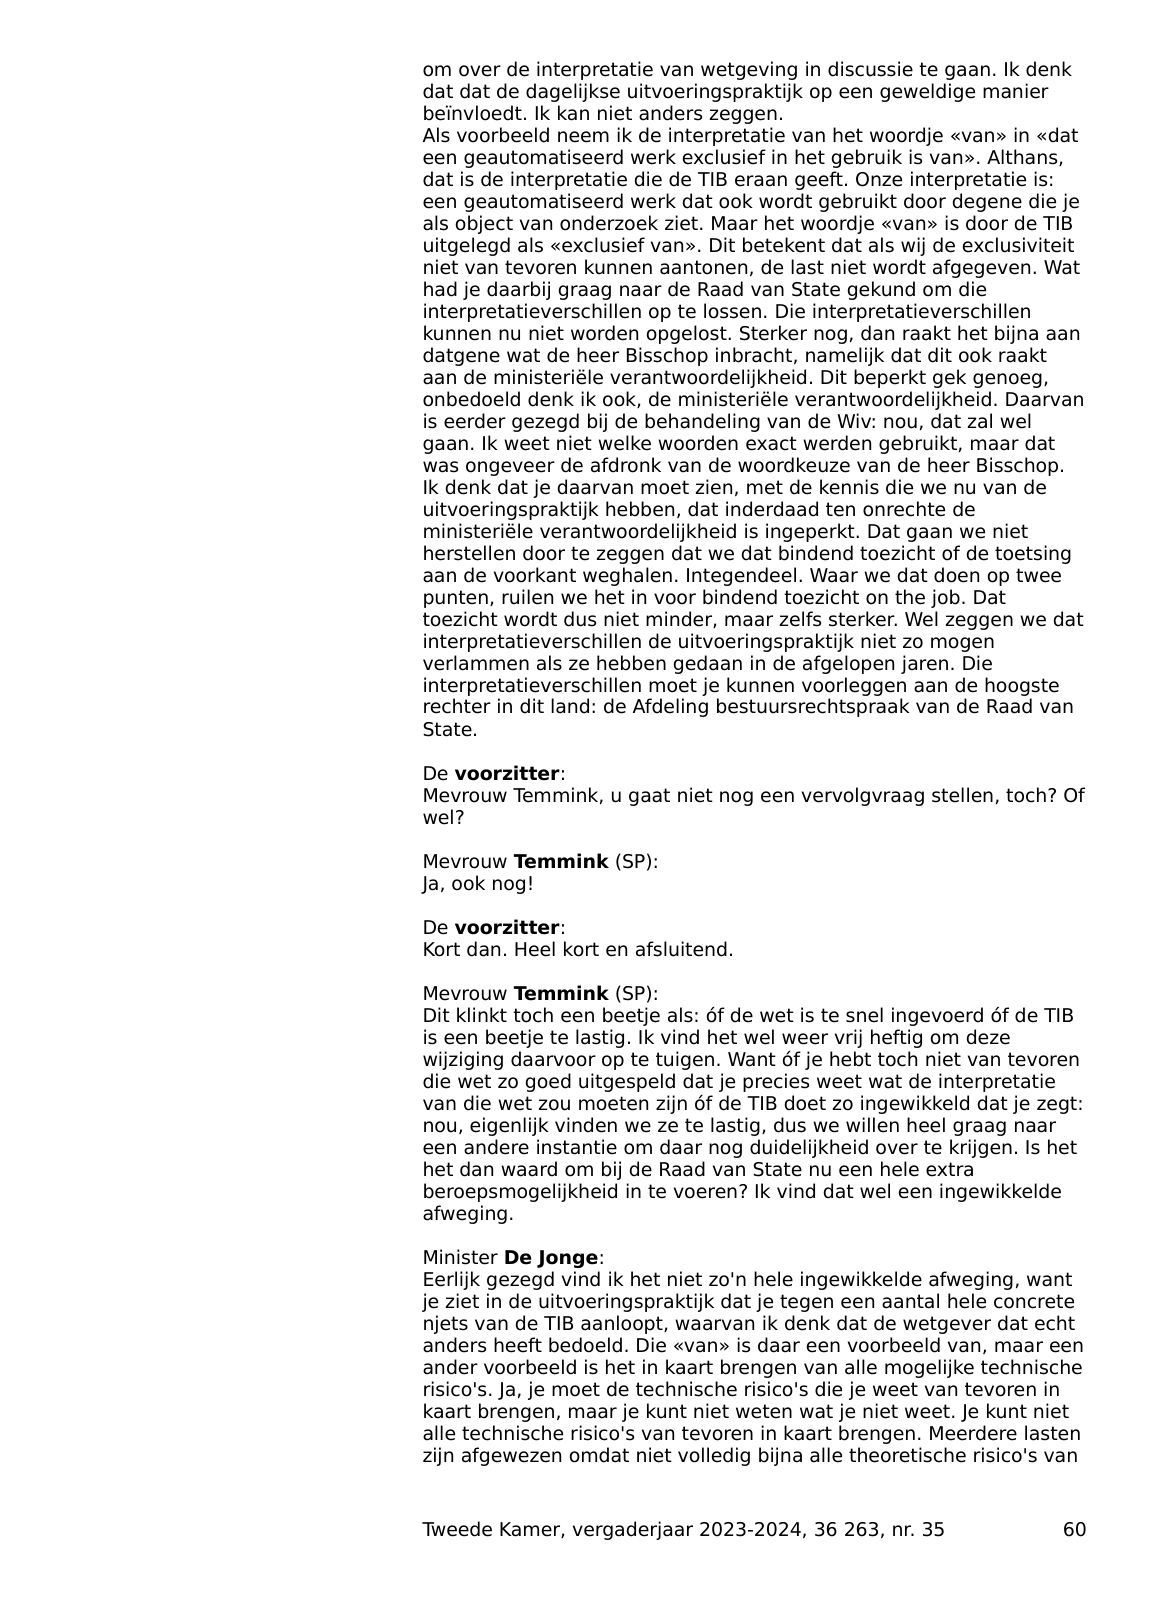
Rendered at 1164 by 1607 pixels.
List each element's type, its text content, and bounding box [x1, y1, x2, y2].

text Mevrouw Temmink, u gaat niet nog een vervolgvraag stellen, toch? Of wel? [422, 784, 1087, 828]
text Als voorbeeld neem ik de interpretatie van het woordje «van» in «dat een geautomatiseerd werk exclusief in het gebruik is van». Althans, dat is de interpretatie die de TIB eraan geeft. Onze interpretatie is: een geautomatiseerd werk dat ook wordt gebruikt door degene die je als object van onderzoek ziet. Maar het woordje «van» is door de TIB uitgelegd als «exclusief van». Dit betekent dat als wij de exclusiviteit niet van tevoren kunnen aantonen, de last niet wordt afgegeven. Wat had je daarbij graag naar de Raad van State gekund om die interpretatieverschillen op te lossen. Die interpretatieverschillen kunnen nu niet worden opgelost. Sterker nog, dan raakt het bijna aan datgene wat de heer Bisschop inbracht, namelijk dat dit ook raakt aan de ministeriële verantwoordelijkheid. Dit beperkt gek genoeg, onbedoeld denk ik ook, de ministeriële verantwoordelijkheid. Daarvan is eerder gezegd bij de behandeling van de Wiv: nou, dat zal wel gaan. Ik weet niet welke woorden exact werden gebruikt, maar dat was ongeveer de afdronk van de woordkeuze van de heer Bisschop. Ik denk dat je daarvan moet zien, met de kennis die we nu van de uitvoeringspraktijk hebben, dat inderdaad ten onrechte de ministeriële verantwoordelijkheid is ingeperkt. Dat gaan we niet herstellen door te zeggen dat we dat bindend toezicht of de toetsing aan de voorkant weghalen. Integendeel. Waar we dat doen op twee punten, ruilen we het in voor bindend toezicht on the job. Dat toezicht wordt dus niet minder, maar zelfs sterker. Wel zeggen we dat interpretatieverschillen de uitvoeringspraktijk niet zo mogen verlammen als ze hebben gedaan in de afgelopen jaren. Die interpretatieverschillen moet je kunnen voorleggen aan de hoogste rechter in dit land: de Afdeling bestuursrechtspraak van de Raad van State. [422, 125, 1087, 740]
text Mevrouw Temmink (SP): [422, 851, 1087, 873]
text Ja, ook nog! [422, 873, 1087, 895]
text Minister De Jonge: [422, 1247, 1087, 1269]
text Eerlijk gezegd vind ik het niet zo'n hele ingewikkelde afweging, want je ziet in de uitvoeringspraktijk dat je tegen een aantal hele concrete njets van de TIB aanloopt, waarvan ik denk dat de wetgever dat echt anders heeft bedoeld. Die «van» is daar een voorbeeld van, maar een ander voorbeeld is het in kaart brengen van alle mogelijke technische risico's. Ja, je moet de technische risico's die je weet van tevoren in kaart brengen, maar je kunt niet weten wat je niet weet. Je kunt niet alle technische risico's van tevoren in kaart brengen. Meerdere lasten zijn afgewezen omdat niet volledig bijna alle theoretische risico's van [422, 1269, 1087, 1467]
text De voorzitter: [422, 763, 1087, 784]
text Mevrouw Temmink (SP): [422, 983, 1087, 1005]
text De voorzitter: [422, 917, 1087, 939]
text Kort dan. Heel kort en afsluitend. [422, 939, 1087, 961]
text om over de interpretatie van wetgeving in discussie te gaan. Ik denk dat dat de dagelijkse uitvoeringspraktijk op een geweldige manier beïnvloedt. Ik kan niet anders zeggen. [422, 59, 1087, 125]
text Dit klinkt toch een beetje als: óf de wet is te snel ingevoerd óf de TIB is een beetje te lastig. Ik vind het wel weer vrij heftig om deze wijziging daarvoor op te tuigen. Want óf je hebt toch niet van tevoren die wet zo goed uitgespeld dat je precies weet wat de interpretatie van die wet zou moeten zijn óf de TIB doet zo ingewikkeld dat je zegt: nou, eigenlijk vinden we ze te lastig, dus we willen heel graag naar een andere instantie om daar nog duidelijkheid over te krijgen. Is het het dan waard om bij de Raad van State nu een hele extra beroepsmogelijkheid in te voeren? Ik vind dat wel een ingewikkelde afweging. [422, 1005, 1087, 1225]
